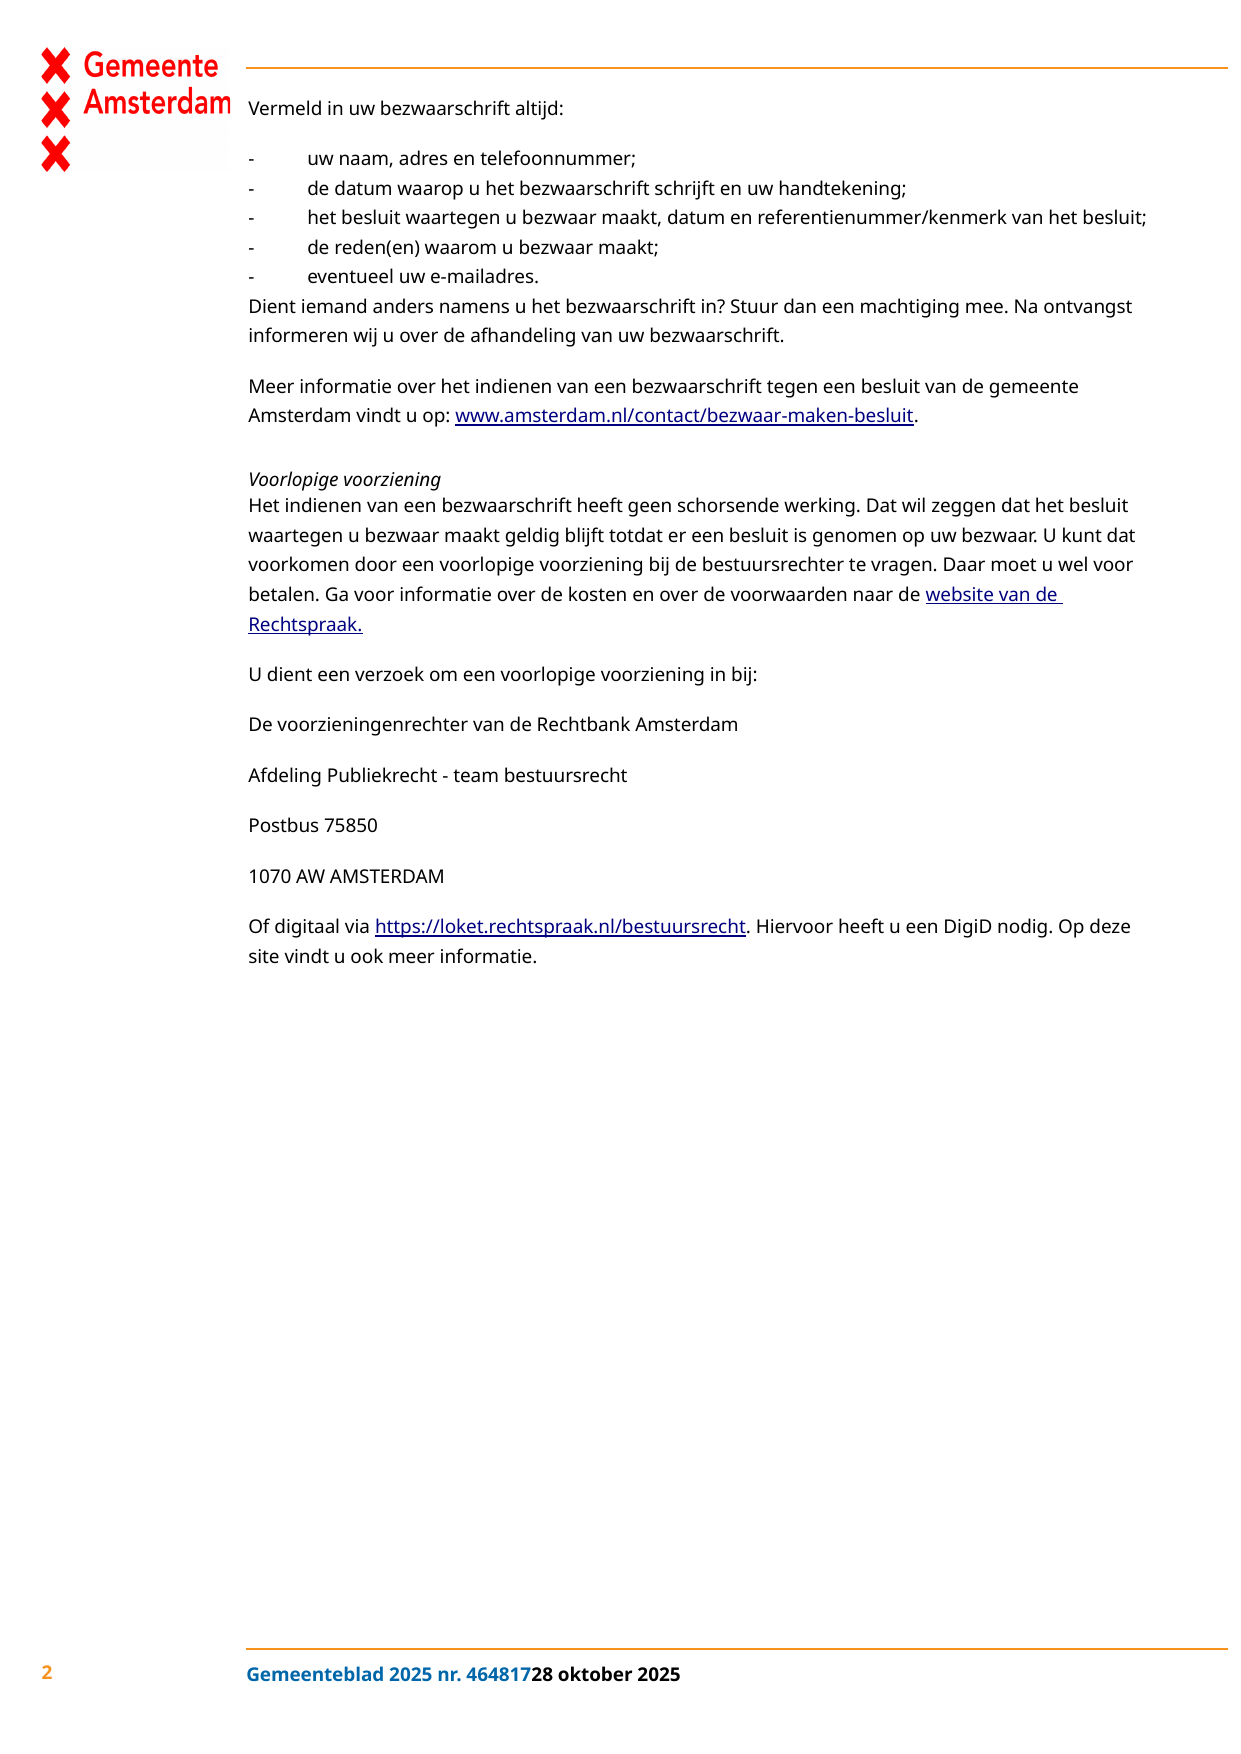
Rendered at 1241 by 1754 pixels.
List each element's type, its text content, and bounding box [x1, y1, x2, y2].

text U dient een verzoek om een voorlopige voorziening in bij: [248, 661, 1152, 687]
list uw naam, adres en telefoonnummer; [248, 145, 1152, 171]
text De voorzieningenrechter van de Rechtbank Amsterdam [248, 712, 1152, 737]
picture [41, 47, 231, 172]
text Vermeld in uw bezwaarschrift altijd: [248, 95, 1152, 121]
text Voorlopige voorziening [248, 467, 1152, 492]
text 1070 AW AMSTERDAM [248, 863, 1152, 888]
text Meer informatie over het indienen van een bezwaarschrift tegen een besluit van de gemeente Amsterdam vindt u op: www.amsterdam.nl/contact/bezwaar-maken-besluit. [248, 373, 1152, 428]
list eventueel uw e-mailadres. [248, 263, 1152, 289]
text Het indienen van een bezwaarschrift heeft geen schorsende werking. Dat wil zeggen dat het besluit waartegen u bezwaar maakt geldig blijft totdat er een besluit is genomen op uw bezwaar. U kunt dat voorkomen door een voorlopige voorziening bij de bestuursrechter te vragen. Daar moet u wel voor betalen. Ga voor informatie over de kosten en over de voorwaarden naar de website van de Rechtspraak. [248, 492, 1152, 636]
list het besluit waartegen u bezwaar maakt, datum en referentienummer/kenmerk van het besluit; [248, 204, 1152, 230]
text Postbus 75850 [248, 812, 1152, 838]
text Dient iemand anders namens u het bezwaarschrift in? Stuur dan een machtiging mee. Na ontvangst informeren wij u over de afhandeling van uw bezwaarschrift. [248, 293, 1152, 348]
text Of digitaal via https://loket.rechtspraak.nl/bestuursrecht. Hiervoor heeft u een DigiD nodig. Op deze site vindt u ook meer informatie. [248, 913, 1152, 968]
list de reden(en) waarom u bezwaar maakt; [248, 234, 1152, 260]
list de datum waarop u het bezwaarschrift schrijft en uw handtekening; [248, 175, 1152, 201]
text Afdeling Publiekrecht - team bestuursrecht [248, 762, 1152, 788]
